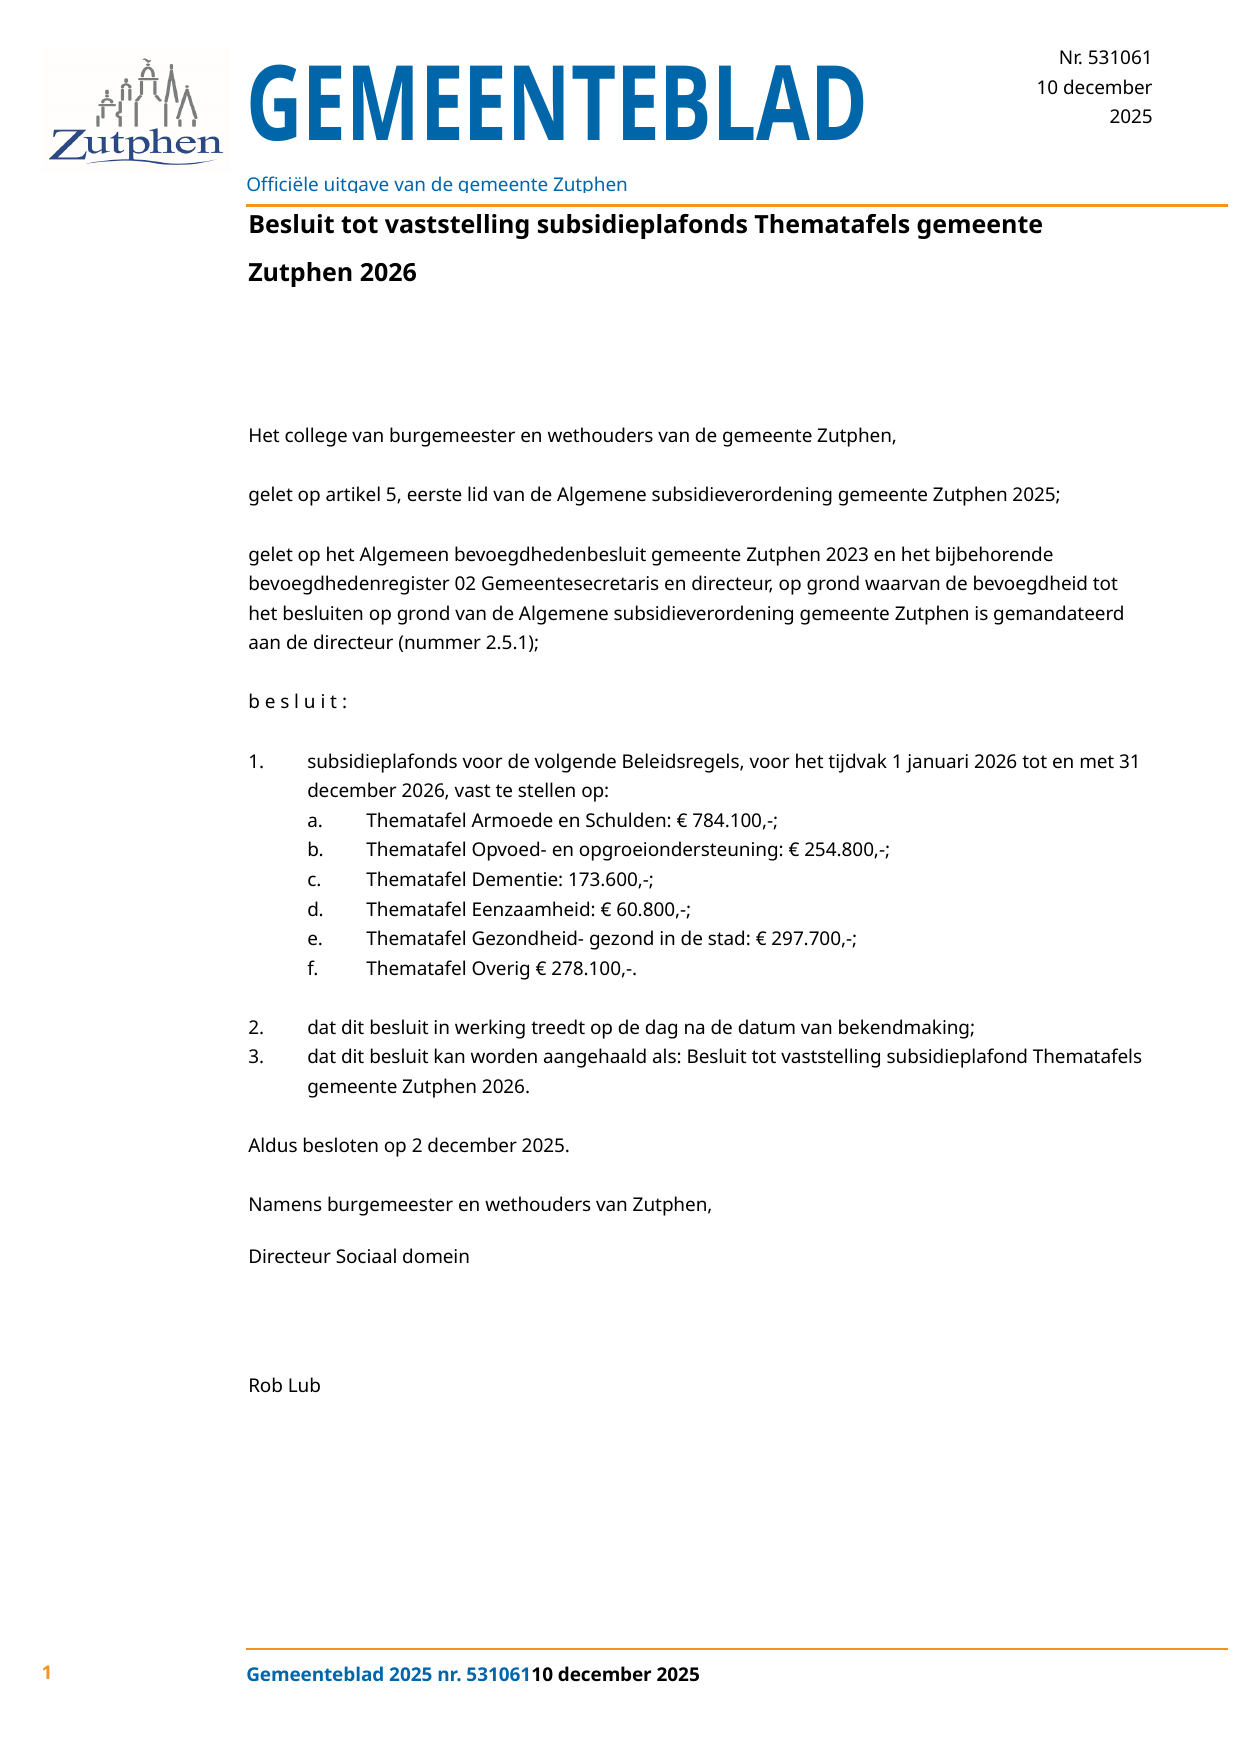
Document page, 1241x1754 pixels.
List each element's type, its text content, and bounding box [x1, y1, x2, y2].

text Directeur Sociaal domein [248, 1243, 1152, 1269]
list Thematafel Dementie: 173.600,-; [307, 866, 1152, 892]
list Thematafel Gezondheid- gezond in de stad: € 297.700,-; [307, 925, 1152, 951]
list subsidieplafonds voor de volgende Beleidsregels, voor het tijdvak 1 januari 2026 tot en met 31 december 2026, vast te stellen op: [248, 748, 1152, 803]
picture [41, 47, 231, 172]
list Thematafel Opvoed- en opgroeiondersteuning: € 254.800,-; [307, 837, 1152, 862]
list Thematafel Eenzaamheid: € 60.800,-; [307, 896, 1152, 922]
text gelet op het Algemeen bevoegdhedenbesluit gemeente Zutphen 2023 en het bijbehorende bevoegdhedenregister 02 Gemeentesecretaris en directeur, op grond waarvan de bevoegdheid tot het besluiten op grond van de Algemene subsidieverordening gemeente Zutphen is gemandateerd aan de directeur (nummer 2.5.1); [248, 541, 1152, 655]
list Thematafel Overig € 278.100,-. [307, 955, 1152, 981]
text Het college van burgemeester en wethouders van de gemeente Zutphen, [248, 422, 1152, 448]
list Thematafel Armoede en Schulden: € 784.100,-; [307, 807, 1152, 833]
text Rob Lub [248, 1372, 1152, 1397]
text Besluit tot vaststelling subsidieplafonds Thematafels gemeente Zutphen 2026 [248, 207, 1152, 288]
list dat dit besluit in werking treedt op de dag na de datum van bekendmaking; [248, 1014, 1152, 1040]
text Namens burgemeester en wethouders van Zutphen, [248, 1192, 1152, 1217]
text gelet op artikel 5, eerste lid van de Algemene subsidieverordening gemeente Zutphen 2025; [248, 482, 1152, 507]
text b e s l u i t : [248, 689, 1152, 714]
text Aldus besloten op 2 december 2025. [248, 1132, 1152, 1158]
list dat dit besluit kan worden aangehaald als: Besluit tot vaststelling subsidieplafond Thematafels gemeente Zutphen 2026. [248, 1044, 1152, 1099]
